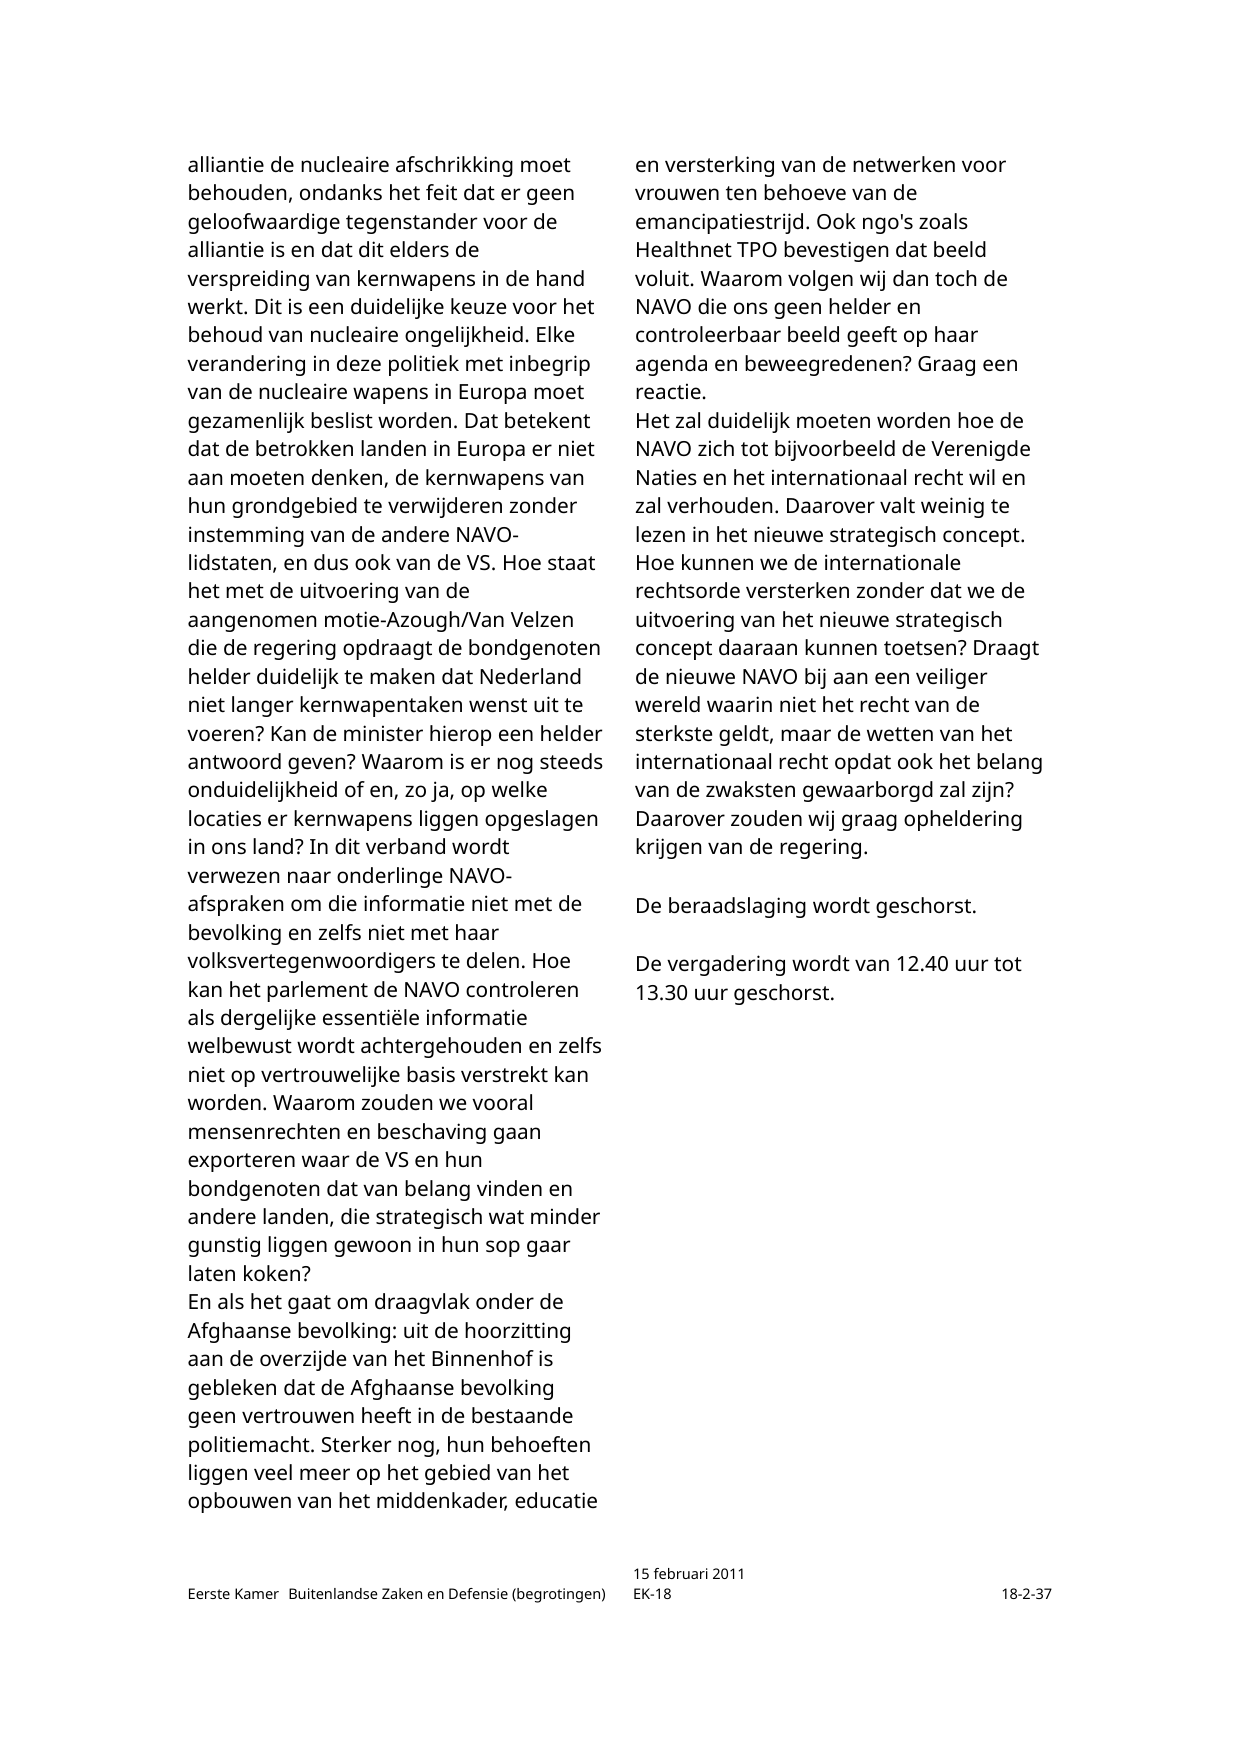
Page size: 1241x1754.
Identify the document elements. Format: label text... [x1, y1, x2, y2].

text De beraadslaging wordt geschorst. [635, 891, 1053, 919]
text De vergadering wordt van 12.40 uur tot 13.30 uur geschorst. [635, 949, 1053, 1006]
text en versterking van de netwerken voor vrouwen ten behoeve van de emancipatiestrijd. Ook ngo's zoals Healthnet TPO bevestigen dat beeld voluit. Waarom volgen wij dan toch de NAVO die ons geen helder en controleerbaar beeld geeft op haar agenda en beweegredenen? Graag een reactie. [635, 150, 1053, 406]
text alliantie de nucleaire afschrikking moet behouden, ondanks het feit dat er geen geloofwaardige tegenstander voor de alliantie is en dat dit elders de verspreiding van kernwapens in de hand werkt. Dit is een duidelijke keuze voor het behoud van nucleaire ongelijkheid. Elke verandering in deze politiek met inbegrip van de nucleaire wapens in Europa moet gezamenlijk beslist worden. Dat betekent dat de betrokken landen in Europa er niet aan moeten denken, de kernwapens van hun grondgebied te verwijderen zonder instemming van de andere NAVO-lidstaten, en dus ook van de VS. Hoe staat het met de uitvoering van de aangenomen motie-Azough/Van Velzen die de regering opdraagt de bondgenoten helder duidelijk te maken dat Nederland niet langer kernwapentaken wenst uit te voeren? Kan de minister hierop een helder antwoord geven? Waarom is er nog steeds onduidelijkheid of en, zo ja, op welke locaties er kernwapens liggen opgeslagen in ons land? In dit verband wordt verwezen naar onderlinge NAVO-afspraken om die informatie niet met de bevolking en zelfs niet met haar volksvertegenwoordigers te delen. Hoe kan het parlement de NAVO controleren als dergelijke essentiële informatie welbewust wordt achtergehouden en zelfs niet op vertrouwelijke basis verstrekt kan worden. Waarom zouden we vooral mensenrechten en beschaving gaan exporteren waar de VS en hun bondgenoten dat van belang vinden en andere landen, die strategisch wat minder gunstig liggen gewoon in hun sop gaar laten koken? [187, 150, 605, 1287]
text En als het gaat om draagvlak onder de Afghaanse bevolking: uit de hoorzitting aan de overzijde van het Binnenhof is gebleken dat de Afghaanse bevolking geen vertrouwen heeft in de bestaande politiemacht. Sterker nog, hun behoeften liggen veel meer op het gebied van het opbouwen van het middenkader, educatie [187, 1287, 605, 1515]
text Het zal duidelijk moeten worden hoe de NAVO zich tot bijvoorbeeld de Verenigde Naties en het internationaal recht wil en zal verhouden. Daarover valt weinig te lezen in het nieuwe strategisch concept. Hoe kunnen we de internationale rechtsorde versterken zonder dat we de uitvoering van het nieuwe strategisch concept daaraan kunnen toetsen? Draagt de nieuwe NAVO bij aan een veiliger wereld waarin niet het recht van de sterkste geldt, maar de wetten van het internationaal recht opdat ook het belang van de zwaksten gewaarborgd zal zijn? Daarover zouden wij graag opheldering krijgen van de regering. [635, 406, 1053, 861]
